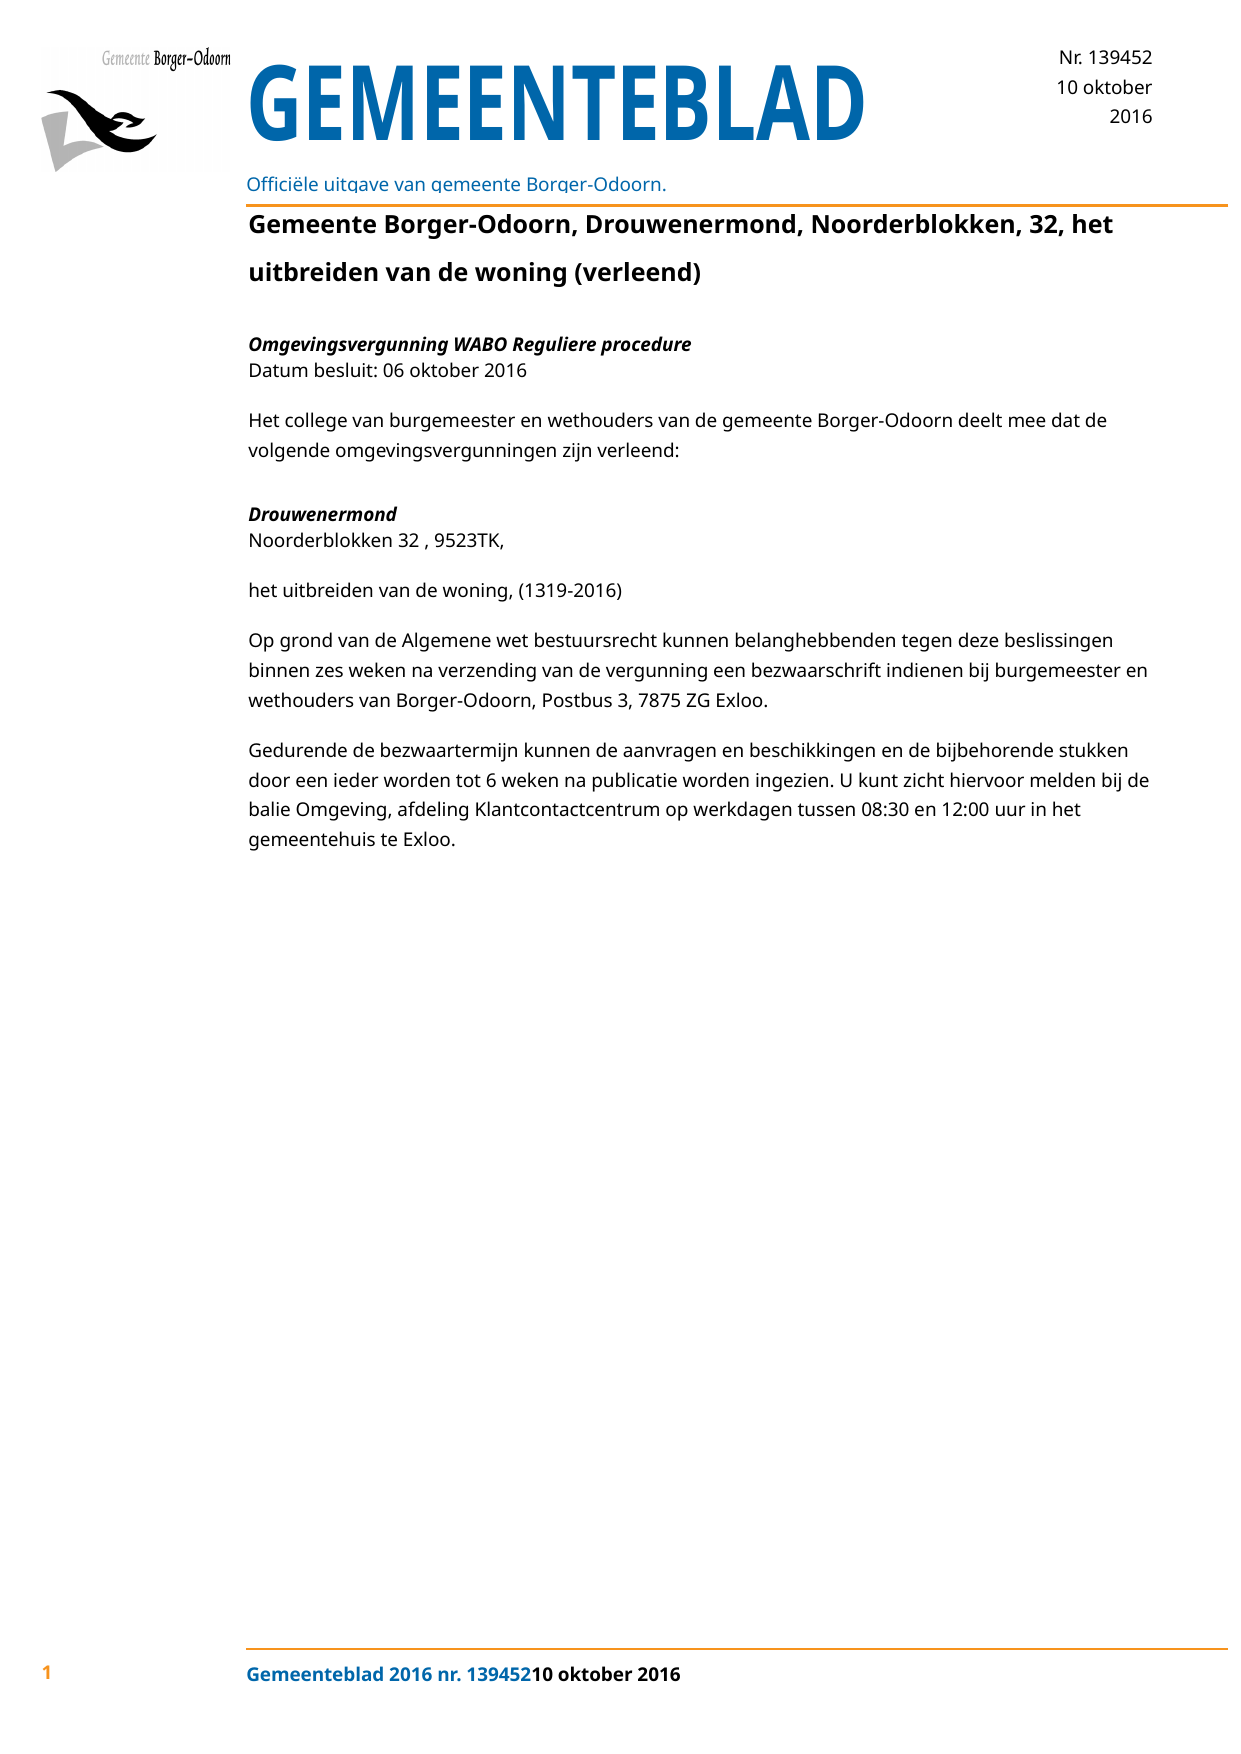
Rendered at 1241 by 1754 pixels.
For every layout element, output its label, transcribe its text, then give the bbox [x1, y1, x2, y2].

text Gemeente Borger-Odoorn, Drouwenermond, Noorderblokken, 32, het uitbreiden van de woning (verleend) [248, 207, 1152, 288]
text Noorderblokken 32 , 9523TK, [248, 527, 1152, 553]
text Omgevingsvergunning WABO Reguliere procedure [248, 331, 1152, 357]
text Gedurende de bezwaartermijn kunnen de aanvragen en beschikkingen en de bijbehorende stukken door een ieder worden tot 6 weken na publicatie worden ingezien. U kunt zicht hiervoor melden bij de balie Omgeving, afdeling Klantcontactcentrum op werkdagen tussen 08:30 en 12:00 uur in het gemeentehuis te Exloo. [248, 737, 1152, 852]
text Het college van burgemeester en wethouders van de gemeente Borger-Odoorn deelt mee dat de volgende omgevingsvergunningen zijn verleend: [248, 408, 1152, 463]
text het uitbreiden van de woning, (1319-2016) [248, 577, 1152, 603]
text Drouwenermond [248, 501, 1152, 527]
text Datum besluit: 06 oktober 2016 [248, 357, 1152, 383]
text Op grond van de Algemene wet bestuursrecht kunnen belanghebbenden tegen deze beslissingen binnen zes weken na verzending van de vergunning een bezwaarschrift indienen bij burgemeester en wethouders van Borger-Odoorn, Postbus 3, 7875 ZG Exloo. [248, 628, 1152, 713]
picture [41, 47, 231, 172]
